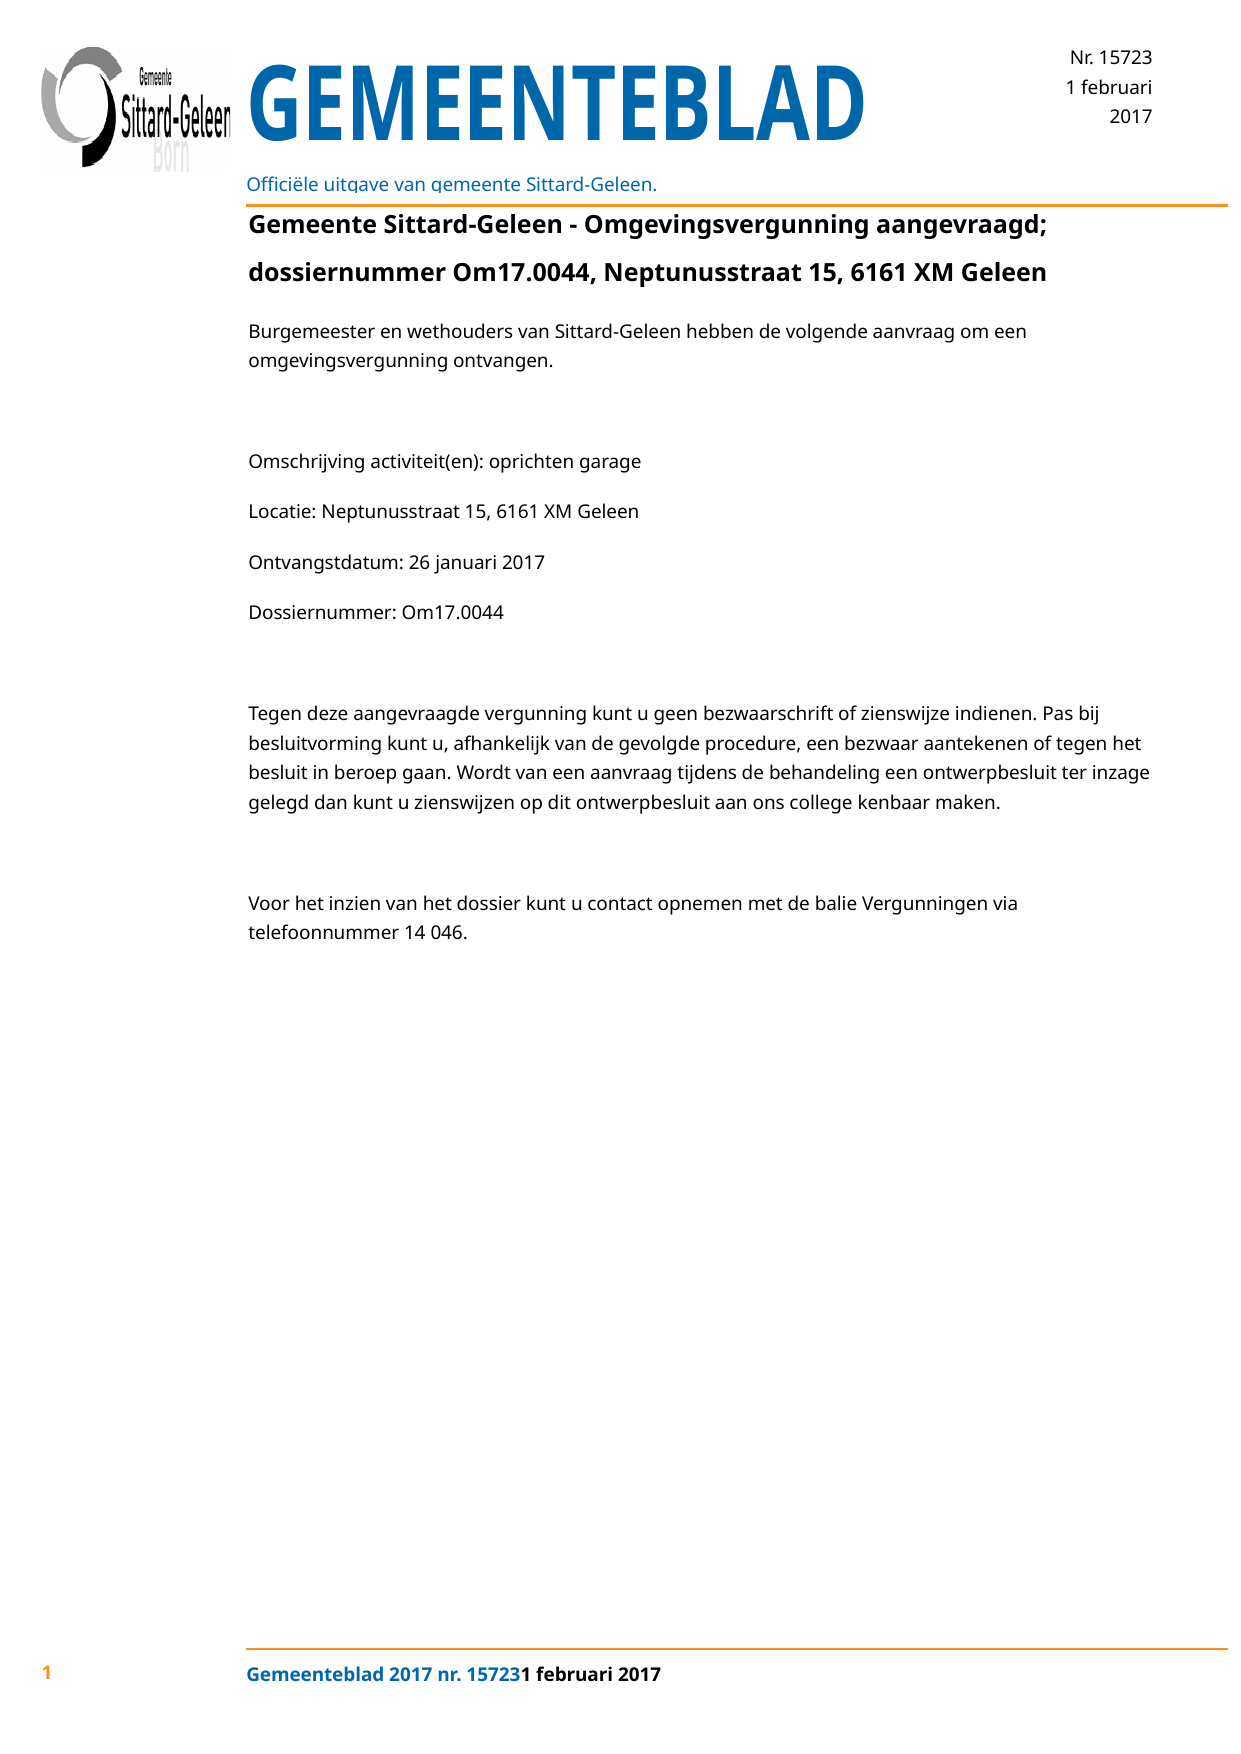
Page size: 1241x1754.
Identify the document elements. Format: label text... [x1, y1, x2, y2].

text Ontvangstdatum: 26 januari 2017 [248, 549, 1152, 575]
text Locatie: Neptunusstraat 15, 6161 XM Geleen [248, 499, 1152, 524]
text Voor het inzien van het dossier kunt u contact opnemen met de balie Vergunningen via telefoonnummer 14 046. [248, 890, 1152, 945]
text Burgemeester en wethouders van Sittard-Geleen hebben de volgende aanvraag om een omgevingsvergunning ontvangen. [248, 318, 1152, 373]
text Tegen deze aangevraagde vergunning kunt u geen bezwaarschrift of zienswijze indienen. Pas bij besluitvorming kunt u, afhankelijk van de gevolgde procedure, een bezwaar aantekenen of tegen het besluit in beroep gaan. Wordt van een aanvraag tijdens de behandeling een ontwerpbesluit ter inzage gelegd dan kunt u zienswijzen op dit ontwerpbesluit aan ons college kenbaar maken. [248, 700, 1152, 815]
text Omschrijving activiteit(en): oprichten garage [248, 448, 1152, 474]
text Dossiernummer: Om17.0044 [248, 599, 1152, 625]
picture [41, 47, 231, 172]
text Gemeente Sittard-Geleen - Omgevingsvergunning aangevraagd; dossiernummer Om17.0044, Neptunusstraat 15, 6161 XM Geleen [248, 207, 1152, 288]
